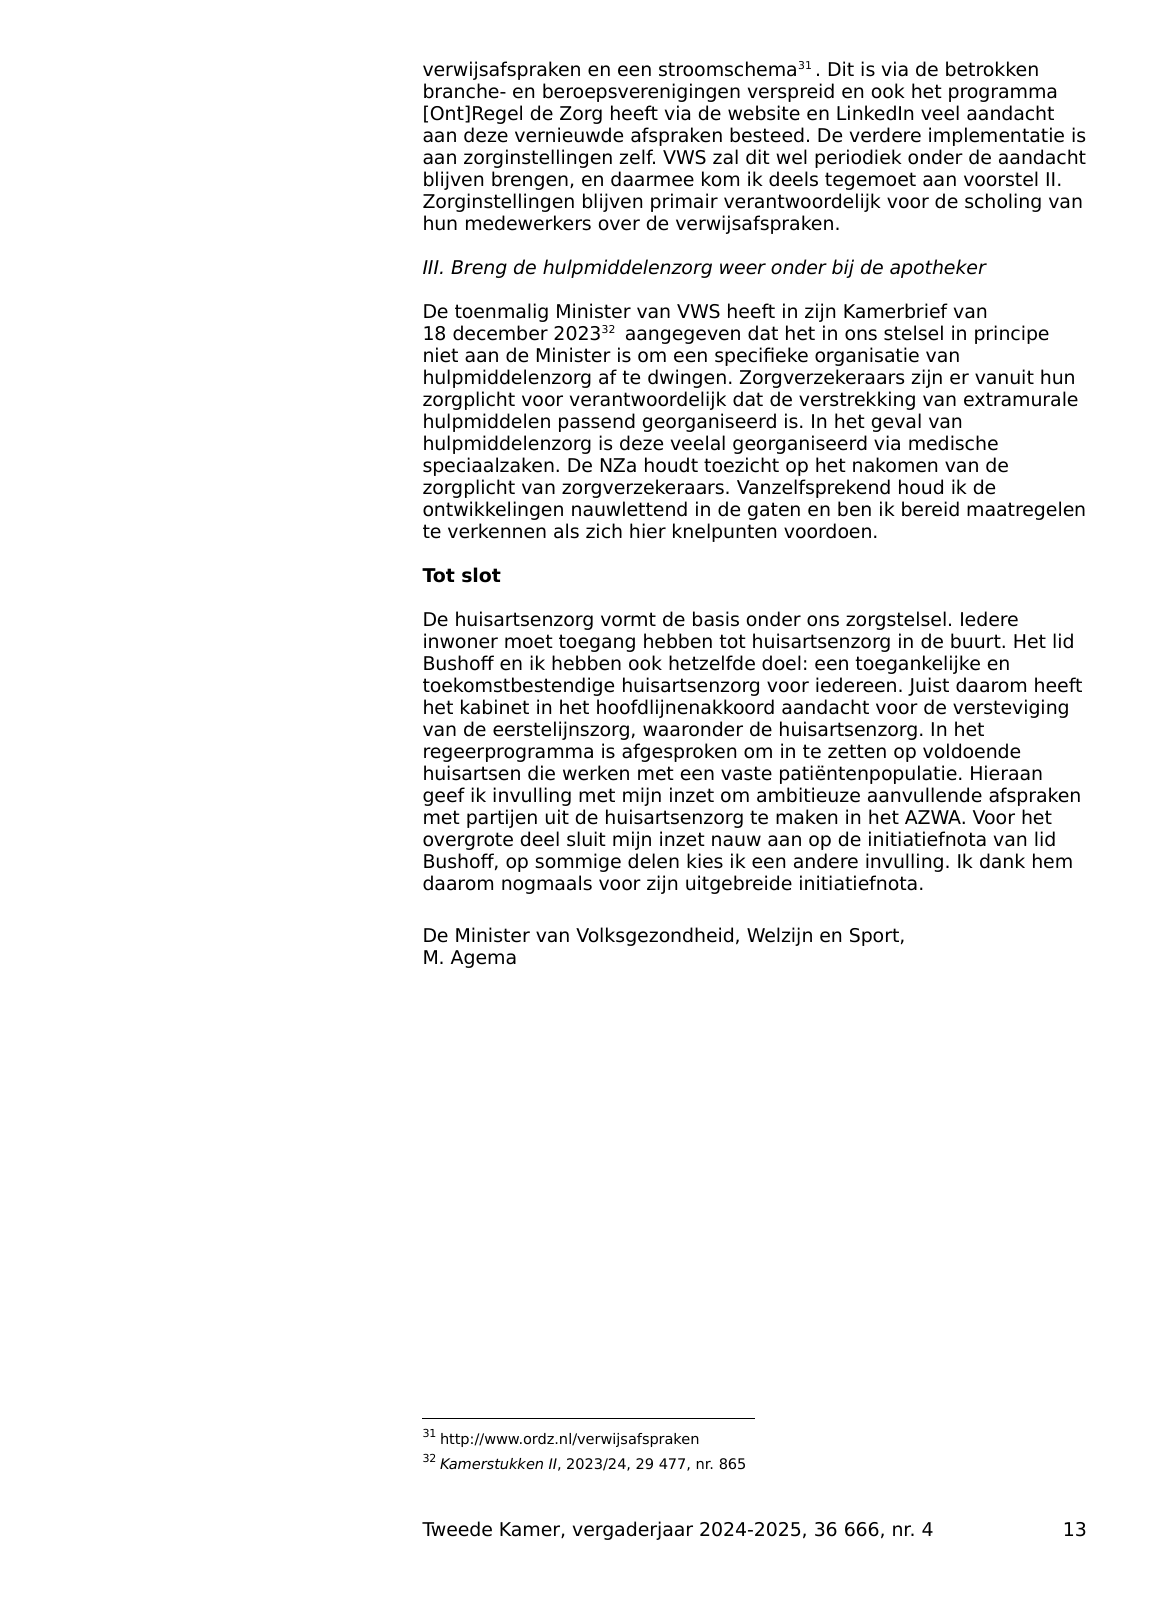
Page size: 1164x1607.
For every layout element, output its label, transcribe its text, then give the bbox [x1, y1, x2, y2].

text De Minister van Volksgezondheid, Welzijn en Sport, M. Agema [422, 925, 1087, 969]
text verwijsafspraken en een stroomschema. Dit is via de betrokken branche- en beroepsverenigingen verspreid en ook het programma [Ont]Regel de Zorg heeft via de website en LinkedIn veel aandacht aan deze vernieuwde afspraken besteed. De verdere implementatie is aan zorginstellingen zelf. VWS zal dit wel periodiek onder de aandacht blijven brengen, en daarmee kom ik deels tegemoet aan voorstel II. Zorginstellingen blijven primair verantwoordelijk voor de scholing van hun medewerkers over de verwijsafspraken. [422, 59, 1087, 235]
text De huisartsenzorg vormt de basis onder ons zorgstelsel. Iedere inwoner moet toegang hebben tot huisartsenzorg in de buurt. Het lid Bushoff en ik hebben ook hetzelfde doel: een toegankelijke en toekomstbestendige huisartsenzorg voor iedereen. Juist daarom heeft het kabinet in het hoofdlijnenakkoord aandacht voor de versteviging van de eerstelijnszorg, waaronder de huisartsenzorg. In het regeerprogramma is afgesproken om in te zetten op voldoende huisartsen die werken met een vaste patiëntenpopulatie. Hieraan geef ik invulling met mijn inzet om ambitieuze aanvullende afspraken met partijen uit de huisartsenzorg te maken in het AZWA. Voor het overgrote deel sluit mijn inzet nauw aan op de initiatiefnota van lid Bushoff, op sommige delen kies ik een andere invulling. Ik dank hem daarom nogmaals voor zijn uitgebreide initiatiefnota. [422, 609, 1087, 895]
text De toenmalig Minister van VWS heeft in zijn Kamerbrief van 18 december 2023 aangegeven dat het in ons stelsel in principe niet aan de Minister is om een specifieke organisatie van hulpmiddelenzorg af te dwingen. Zorgverzekeraars zijn er vanuit hun zorgplicht voor verantwoordelijk dat de verstrekking van extramurale hulpmiddelen passend georganiseerd is. In het geval van hulpmiddelenzorg is deze veelal georganiseerd via medische speciaalzaken. De NZa houdt toezicht op het nakomen van de zorgplicht van zorgverzekeraars. Vanzelfsprekend houd ik de ontwikkelingen nauwlettend in de gaten en ben ik bereid maatregelen te verkennen als zich hier knelpunten voordoen. [422, 301, 1087, 543]
subtitle III. Breng de hulpmiddelenzorg weer onder bij de apotheker [422, 257, 1087, 279]
text http://www.ordz.nl/verwijsafspraken [422, 1427, 1087, 1449]
subtitle Tot slot [422, 565, 1087, 587]
text Kamerstukken II, 2023/24, 29 477, nr. 865 [422, 1452, 1087, 1474]
